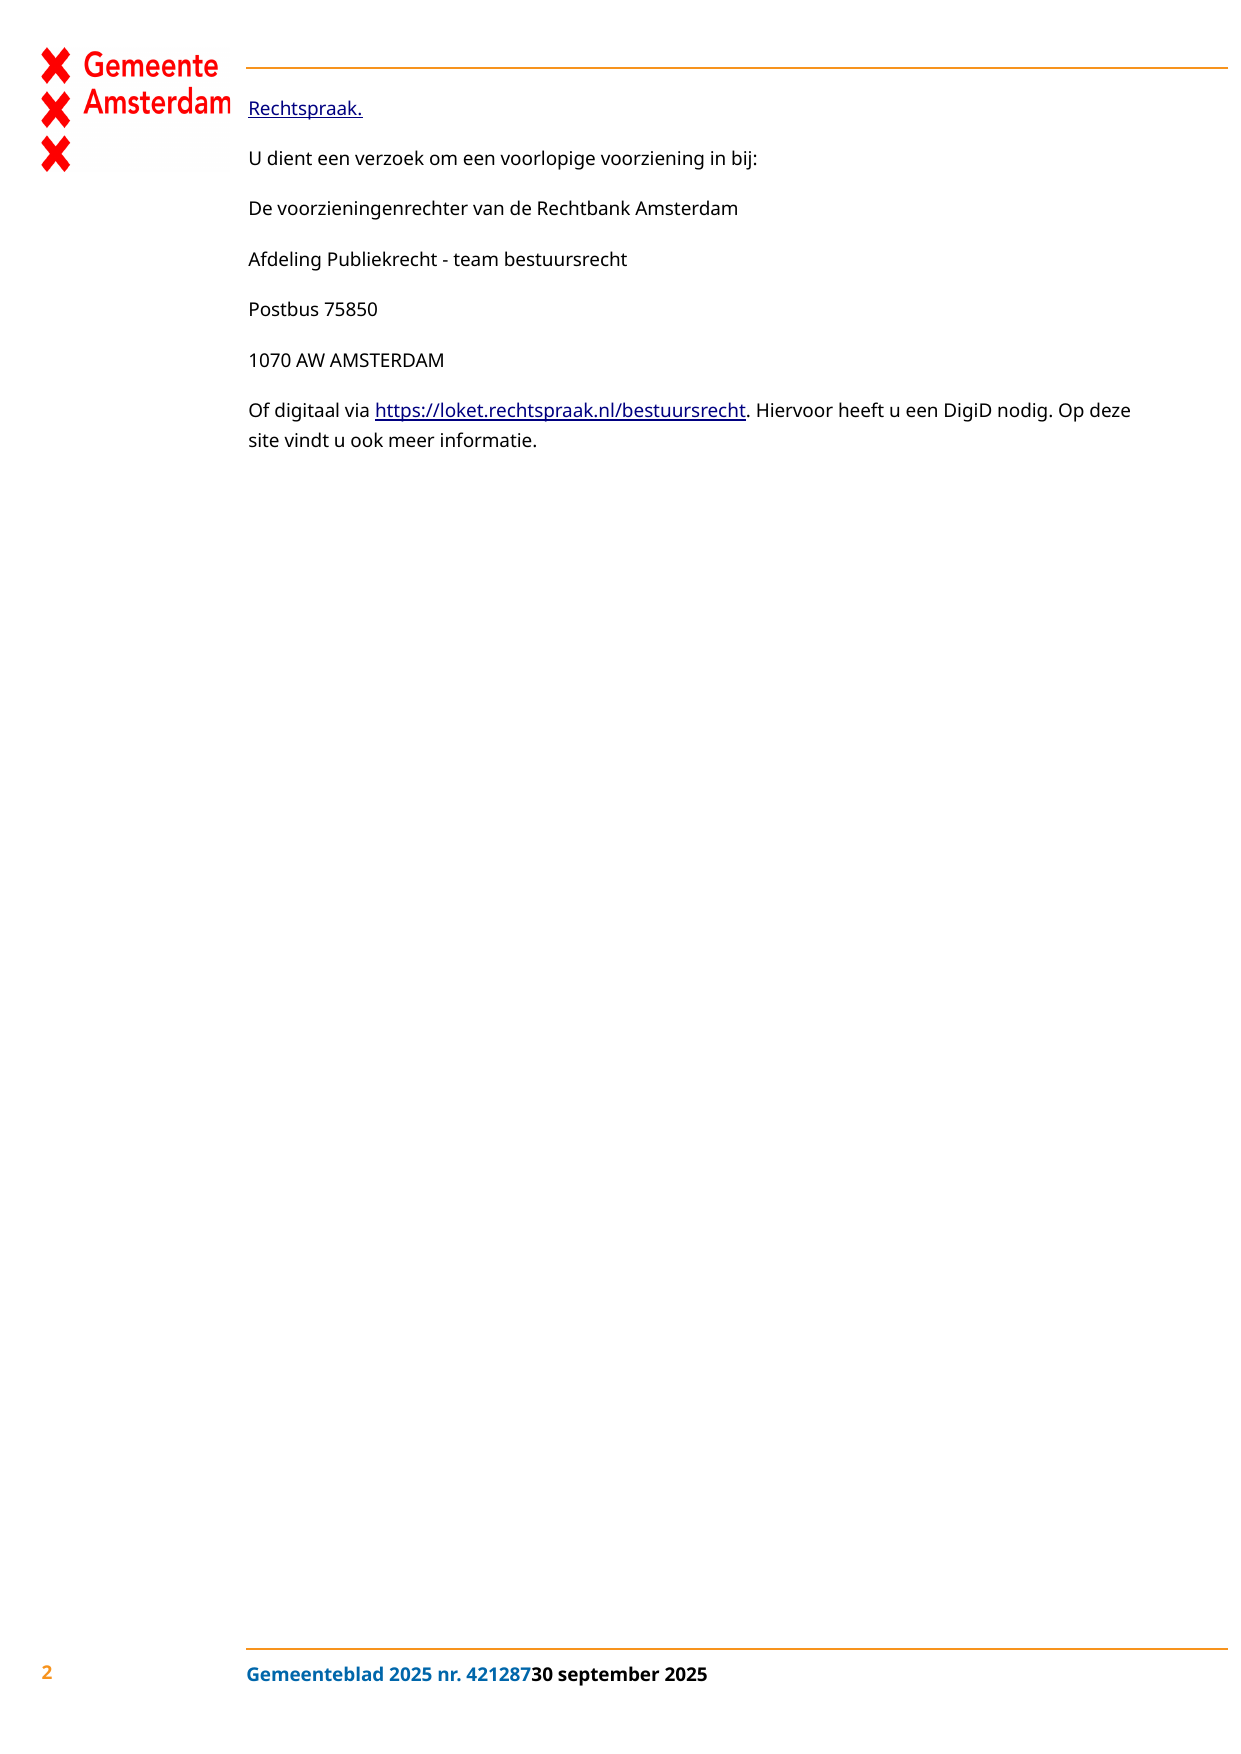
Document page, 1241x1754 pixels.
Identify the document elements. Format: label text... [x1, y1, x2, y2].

text Of digitaal via https://loket.rechtspraak.nl/bestuursrecht. Hiervoor heeft u een DigiD nodig. Op deze site vindt u ook meer informatie. [248, 397, 1152, 453]
picture [41, 47, 231, 172]
text 1070 AW AMSTERDAM [248, 347, 1152, 373]
text Postbus 75850 [248, 296, 1152, 322]
text De voorzieningenrechter van de Rechtbank Amsterdam [248, 196, 1152, 221]
text Rechtspraak. [248, 95, 1152, 121]
text Afdeling Publiekrecht - team bestuursrecht [248, 246, 1152, 272]
text U dient een verzoek om een voorlopige voorziening in bij: [248, 145, 1152, 171]
